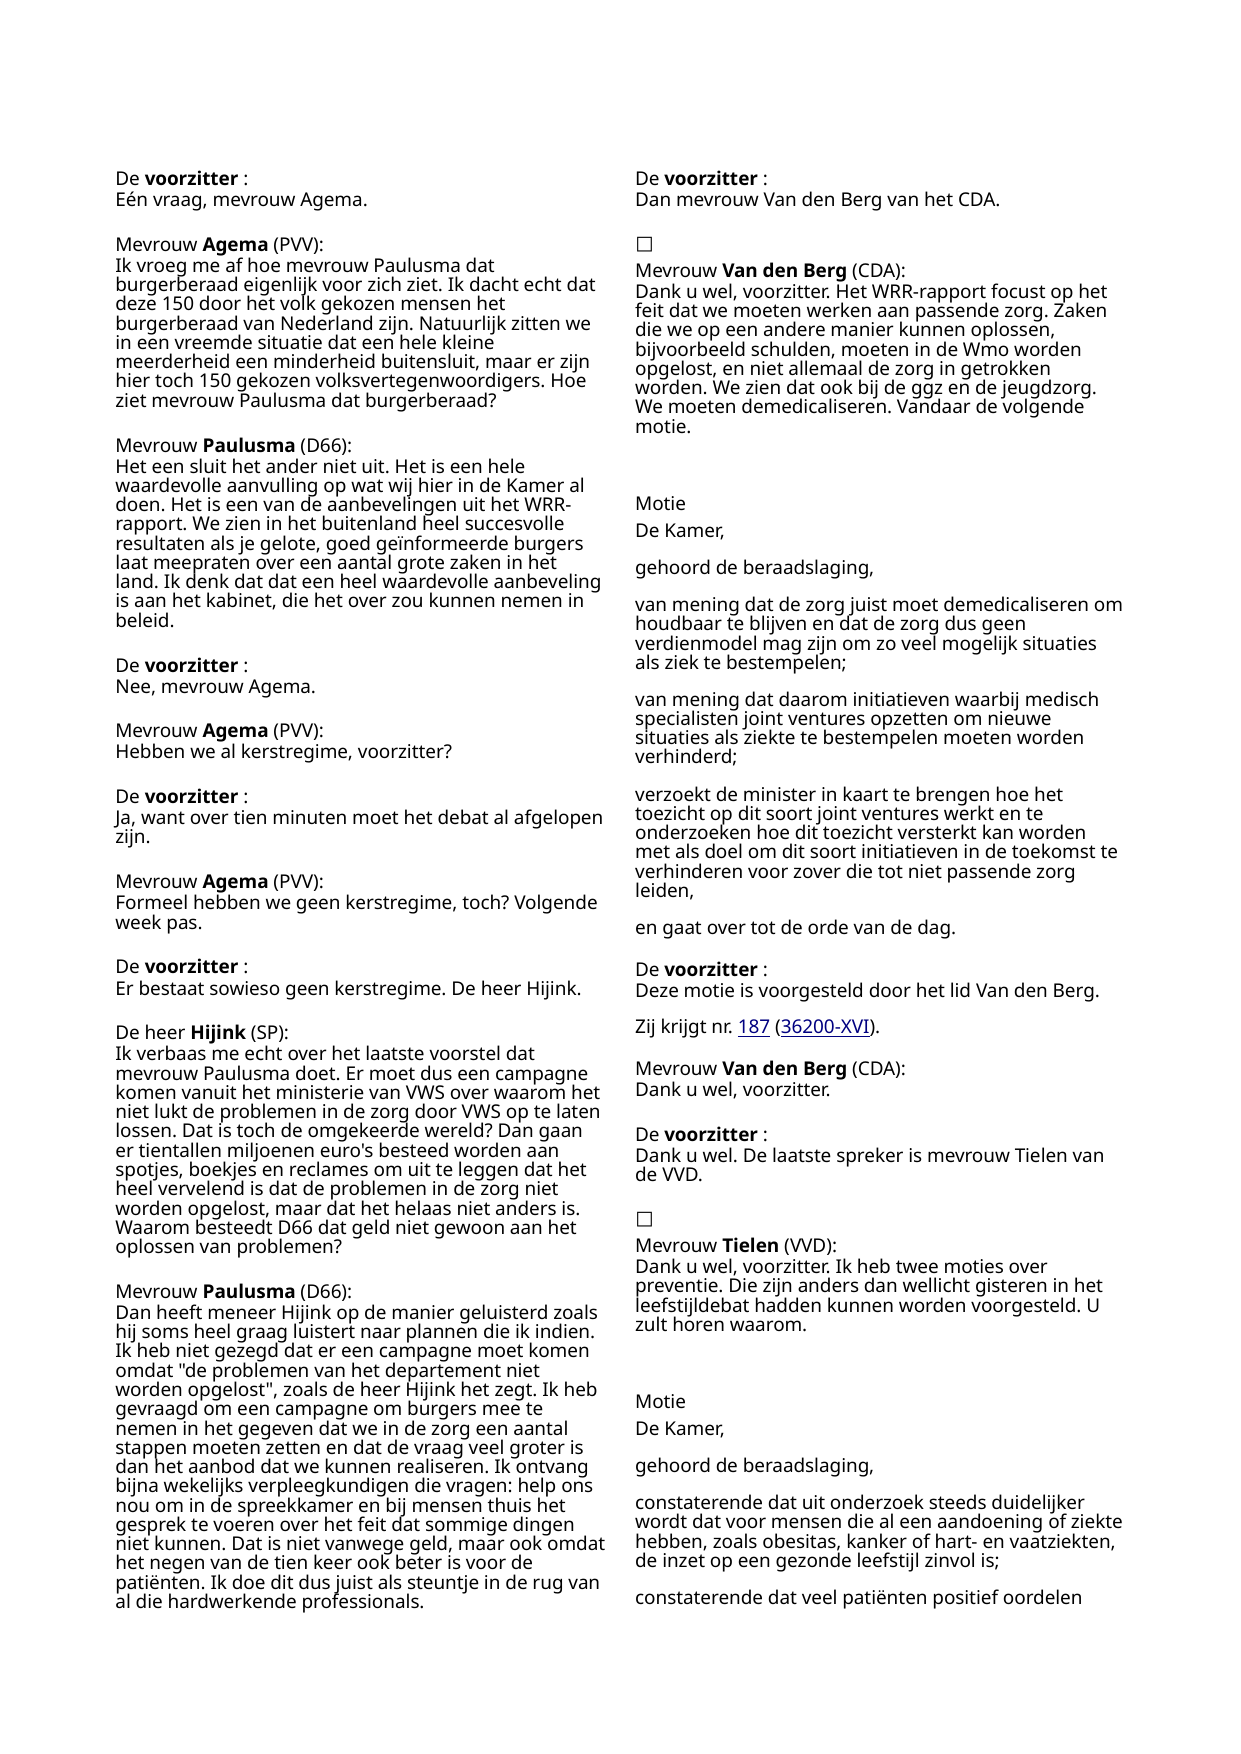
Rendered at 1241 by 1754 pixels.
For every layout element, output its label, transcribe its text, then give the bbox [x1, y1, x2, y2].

text constaterende dat uit onderzoek steeds duidelijker wordt dat voor mensen die al een aandoening of ziekte hebben, zoals obesitas, kanker of hart- en vaatziekten, de inzet op een gezonde leefstijl zinvol is; [635, 1494, 1125, 1571]
text Er bestaat sowieso geen kerstregime. De heer Hijink. [115, 979, 605, 999]
text De voorzitter : [115, 783, 605, 809]
text De voorzitter : [635, 956, 1125, 982]
text Mevrouw Van den Berg (CDA): [635, 257, 1125, 283]
text van mening dat de zorg juist moet demedicaliseren om houdbaar te blijven en dat de zorg dus geen verdienmodel mag zijn om zo veel mogelijk situaties als ziek te bestempelen; [635, 596, 1125, 673]
text Ik verbaas me echt over het laatste voorstel dat mevrouw Paulusma doet. Er moet dus een campagne komen vanuit het ministerie van VWS over waarom het niet lukt de problemen in de zorg door VWS op te laten lossen. Dat is toch de omgekeerde wereld? Dan gaan er tientallen miljoenen euro's besteed worden aan spotjes, boekjes en reclames om uit te leggen dat het heel vervelend is dat de problemen in de zorg niet worden opgelost, maar dat het helaas niet anders is. Waarom besteedt D66 dat geld niet gewoon aan het oplossen van problemen? [115, 1045, 605, 1257]
text Mevrouw Van den Berg (CDA): [635, 1056, 1125, 1081]
text verzoekt de minister in kaart te brengen hoe het toezicht op dit soort joint ventures werkt en te onderzoeken hoe dit toezicht versterkt kan worden met als doel om dit soort initiatieven in de toekomst te verhinderen voor zover die tot niet passende zorg leiden, [635, 786, 1125, 901]
text Zij krijgt nr. 187 (36200-XVI). [635, 1018, 1125, 1038]
text Motie [635, 1388, 1125, 1414]
text Dan mevrouw Van den Berg van het CDA. [635, 191, 1125, 210]
text ⬜ [635, 231, 1125, 257]
text Dank u wel, voorzitter. [635, 1081, 1125, 1101]
text De heer Hijink (SP): [115, 1019, 605, 1045]
text Dank u wel. De laatste spreker is mevrouw Tielen van de VVD. [635, 1147, 1125, 1186]
text Ik vroeg me af hoe mevrouw Paulusma dat burgerberaad eigenlijk voor zich ziet. Ik dacht echt dat deze 150 door het volk gekozen mensen het burgerberaad van Nederland zijn. Natuurlijk zitten we in een vreemde situatie dat een hele kleine meerderheid een minderheid buitensluit, maar er zijn hier toch 150 gekozen volksvertegenwoordigers. Hoe ziet mevrouw Paulusma dat burgerberaad? [115, 257, 605, 411]
text De voorzitter : [115, 652, 605, 678]
text Hebben we al kerstregime, voorzitter? [115, 743, 605, 763]
text De voorzitter : [115, 954, 605, 979]
text gehoord de beraadslaging, [635, 559, 1125, 578]
text Mevrouw Paulusma (D66): [115, 1278, 605, 1304]
text van mening dat daarom initiatieven waarbij medisch specialisten joint ventures opzetten om nieuwe situaties als ziekte te bestempelen moeten worden verhinderd; [635, 691, 1125, 768]
text Ja, want over tien minuten moet het debat al afgelopen zijn. [115, 809, 605, 848]
text Dan heeft meneer Hijink op de manier geluisterd zoals hij soms heel graag luistert naar plannen die ik indien. Ik heb niet gezegd dat er een campagne moet komen omdat "de problemen van het departement niet worden opgelost", zoals de heer Hijink het zegt. Ik heb gevraagd om een campagne om burgers mee te nemen in het gegeven dat we in de zorg een aantal stappen moeten zetten en dat de vraag veel groter is dan het aanbod dat we kunnen realiseren. Ik ontvang bijna wekelijks verpleegkundigen die vragen: help ons nou om in de spreekkamer en bij mensen thuis het gesprek te voeren over het feit dat sommige dingen niet kunnen. Dat is niet vanwege geld, maar ook omdat het negen van de tien keer ook beter is voor de patiënten. Ik doe dit dus juist als steuntje in de rug van al die hardwerkende professionals. [115, 1304, 605, 1612]
text De Kamer, [635, 522, 1125, 541]
text ⬜ [635, 1207, 1125, 1232]
text Mevrouw Agema (PVV): [115, 869, 605, 894]
text De Kamer, [635, 1420, 1125, 1439]
text Mevrouw Agema (PVV): [115, 718, 605, 743]
text Mevrouw Paulusma (D66): [115, 432, 605, 458]
text Dank u wel, voorzitter. Het WRR-rapport focust op het feit dat we moeten werken aan passende zorg. Zaken die we op een andere manier kunnen oplossen, bijvoorbeeld schulden, moeten in de Wmo worden opgelost, en niet allemaal de zorg in getrokken worden. We zien dat ook bij de ggz en de jeugdzorg. We moeten demedicaliseren. Vandaar de volgende motie. [635, 283, 1125, 437]
text Mevrouw Tielen (VVD): [635, 1232, 1125, 1258]
text Mevrouw Agema (PVV): [115, 231, 605, 257]
text De voorzitter : [635, 1121, 1125, 1147]
text Eén vraag, mevrouw Agema. [115, 191, 605, 210]
text Deze motie is voorgesteld door het lid Van den Berg. [635, 982, 1125, 1001]
text Dank u wel, voorzitter. Ik heb twee moties over preventie. Die zijn anders dan wellicht gisteren in het leefstijldebat hadden kunnen worden voorgesteld. U zult horen waarom. [635, 1258, 1125, 1335]
text constaterende dat veel patiënten positief oordelen [635, 1589, 1125, 1608]
text Het een sluit het ander niet uit. Het is een hele waardevolle aanvulling op wat wij hier in de Kamer al doen. Het is een van de aanbevelingen uit het WRR-rapport. We zien in het buitenland heel succesvolle resultaten als je gelote, goed geïnformeerde burgers laat meepraten over een aantal grote zaken in het land. Ik denk dat dat een heel waardevolle aanbeveling is aan het kabinet, die het over zou kunnen nemen in beleid. [115, 458, 605, 631]
text gehoord de beraadslaging, [635, 1457, 1125, 1476]
text De voorzitter : [635, 165, 1125, 191]
text De voorzitter : [115, 165, 605, 191]
text Nee, mevrouw Agema. [115, 678, 605, 697]
text en gaat over tot de orde van de dag. [635, 919, 1125, 938]
text Motie [635, 490, 1125, 516]
text Formeel hebben we geen kerstregime, toch? Volgende week pas. [115, 894, 605, 933]
